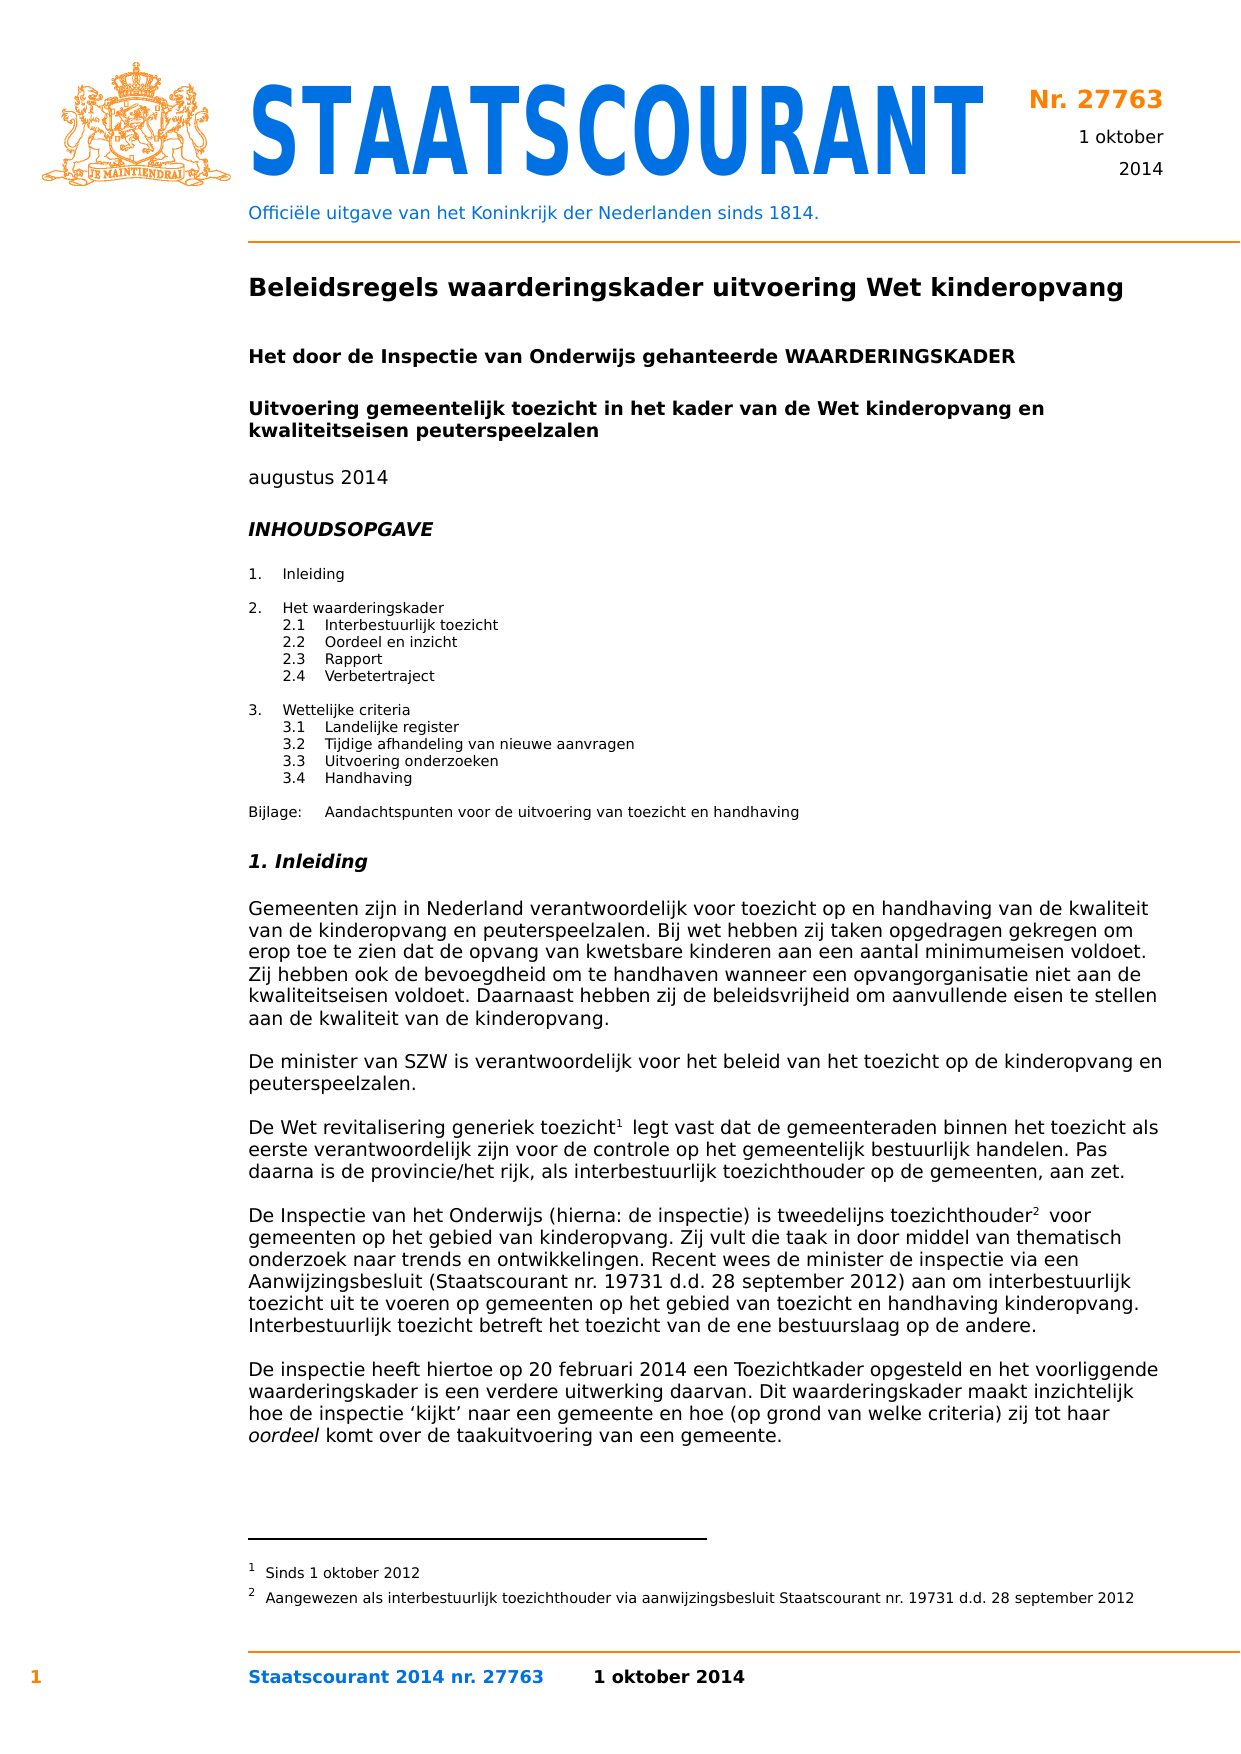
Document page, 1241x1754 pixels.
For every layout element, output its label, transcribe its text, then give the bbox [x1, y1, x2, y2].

table_cell [248, 753, 276, 769]
table_cell [248, 685, 276, 702]
table_cell 3.4 [276, 770, 319, 787]
table_cell [248, 634, 276, 651]
table_cell [248, 736, 276, 753]
table_cell Tijdige afhandeling van nieuwe aanvragen [319, 736, 1163, 753]
table_cell [319, 787, 1163, 803]
table_cell 1 oktober [998, 121, 1240, 153]
table_cell [248, 787, 276, 803]
table_cell Handhaving [319, 770, 1163, 787]
table_cell 3. [248, 702, 276, 719]
table_cell Het waarderingskader [276, 600, 1163, 617]
table_cell [276, 685, 319, 702]
subtitle Beleidsregels waarderingskader uitvoering Wet kinderopvang [248, 273, 1163, 302]
table_cell 2014 [998, 153, 1240, 203]
text De Wet revitalisering generiek toezicht legt vast dat de gemeenteraden binnen het toezicht als eerste verantwoordelijk zijn voor de controle op het gemeentelijk bestuurlijk handelen. Pas daarna is de provincie/het rijk, als interbestuurlijk toezichthouder op de gemeenten, aan zet. [248, 1117, 1163, 1183]
text augustus 2014 [248, 467, 1163, 489]
table_cell Rapport [319, 651, 1163, 668]
table_cell 2.1 [276, 617, 319, 634]
table_cell [248, 668, 276, 685]
table_cell [248, 651, 276, 668]
table_cell Landelijke register [319, 719, 1163, 736]
table_cell [276, 583, 319, 600]
table_cell Oordeel en inzicht [319, 634, 1163, 651]
table_cell Aandachtspunten voor de uitvoering van toezicht en handhaving [319, 804, 1163, 821]
table_cell Wettelijke criteria [276, 702, 1163, 719]
picture [41, 62, 231, 186]
table_cell 2.2 [276, 634, 319, 651]
subtitle 1. Inleiding [248, 851, 1163, 872]
table_header 1. [248, 566, 276, 583]
table_cell Officiële uitgave van het Koninkrijk der Nederlanden sinds 1814. [248, 203, 1240, 241]
table_header Nr. 27763 [998, 62, 1240, 121]
table_cell 3.1 [276, 719, 319, 736]
text Sinds 1 oktober 2012 [248, 1561, 1163, 1583]
table_cell [248, 617, 276, 634]
text De inspectie heeft hiertoe op 20 februari 2014 een Toezichtkader opgesteld en het voorliggende waarderingskader is een verdere uitwerking daarvan. Dit waarderingskader maakt inzichtelijk hoe de inspectie ‘kijkt’ naar een gemeente en hoe (op grond van welke criteria) zij tot haar oordeel komt over de taakuitvoering van een gemeente. [248, 1359, 1163, 1447]
table_header STAATSCOURANT [248, 62, 998, 203]
text De Inspectie van het Onderwijs (hierna: de inspectie) is tweedelijns toezichthouder voor gemeenten op het gebied van kinderopvang. Zij vult die taak in door middel van thematisch onderzoek naar trends en ontwikkelingen. Recent wees de minister de inspectie via een Aanwijzingsbesluit (Staatscourant nr. 19731 d.d. 28 september 2012) aan om interbestuurlijk toezicht uit te voeren op gemeenten op het gebied van toezicht en handhaving kinderopvang. Interbestuurlijk toezicht betreft het toezicht van de ene bestuurslaag op de andere. [248, 1205, 1163, 1337]
text Gemeenten zijn in Nederland verantwoordelijk voor toezicht op en handhaving van de kwaliteit van de kinderopvang en peuterspeelzalen. Bij wet hebben zij taken opgedragen gekregen om erop toe te zien dat de opvang van kwetsbare kinderen aan een aantal minimumeisen voldoet. Zij hebben ook de bevoegdheid om te handhaven wanneer een opvangorganisatie niet aan de kwaliteitseisen voldoet. Daarnaast hebben zij de beleidsvrijheid om aanvullende eisen te stellen aan de kwaliteit van de kinderopvang. [248, 897, 1163, 1029]
table_header Inleiding [276, 566, 1163, 583]
table_cell 2.3 [276, 651, 319, 668]
subtitle INHOUDSOPGAVE [248, 519, 1163, 541]
table_cell Verbetertraject [319, 668, 1163, 685]
text Het door de Inspectie van Onderwijs gehanteerde WAARDERINGSKADER [248, 346, 1163, 368]
table_cell Uitvoering onderzoeken [319, 753, 1163, 769]
subtitle Uitvoering gemeentelijk toezicht in het kader van de Wet kinderopvang en kwaliteitseisen peuterspeelzalen [248, 398, 1163, 442]
table_cell [248, 719, 276, 736]
table_cell 2.4 [276, 668, 319, 685]
table_cell 2. [248, 600, 276, 617]
table_cell 3.3 [276, 753, 319, 769]
table_cell Bijlage: [248, 804, 319, 821]
table_cell [319, 685, 1163, 702]
text De minister van SZW is verantwoordelijk voor het beleid van het toezicht op de kinderopvang en peuterspeelzalen. [248, 1051, 1163, 1095]
table_header [25, 62, 248, 241]
table_cell [319, 583, 1163, 600]
table_cell [248, 583, 276, 600]
table_cell [276, 787, 319, 803]
table_cell 3.2 [276, 736, 319, 753]
text Aangewezen als interbestuurlijk toezichthouder via aanwijzingsbesluit Staatscourant nr. 19731 d.d. 28 september 2012 [248, 1586, 1163, 1608]
table_cell [248, 770, 276, 787]
table_cell Interbestuurlijk toezicht [319, 617, 1163, 634]
